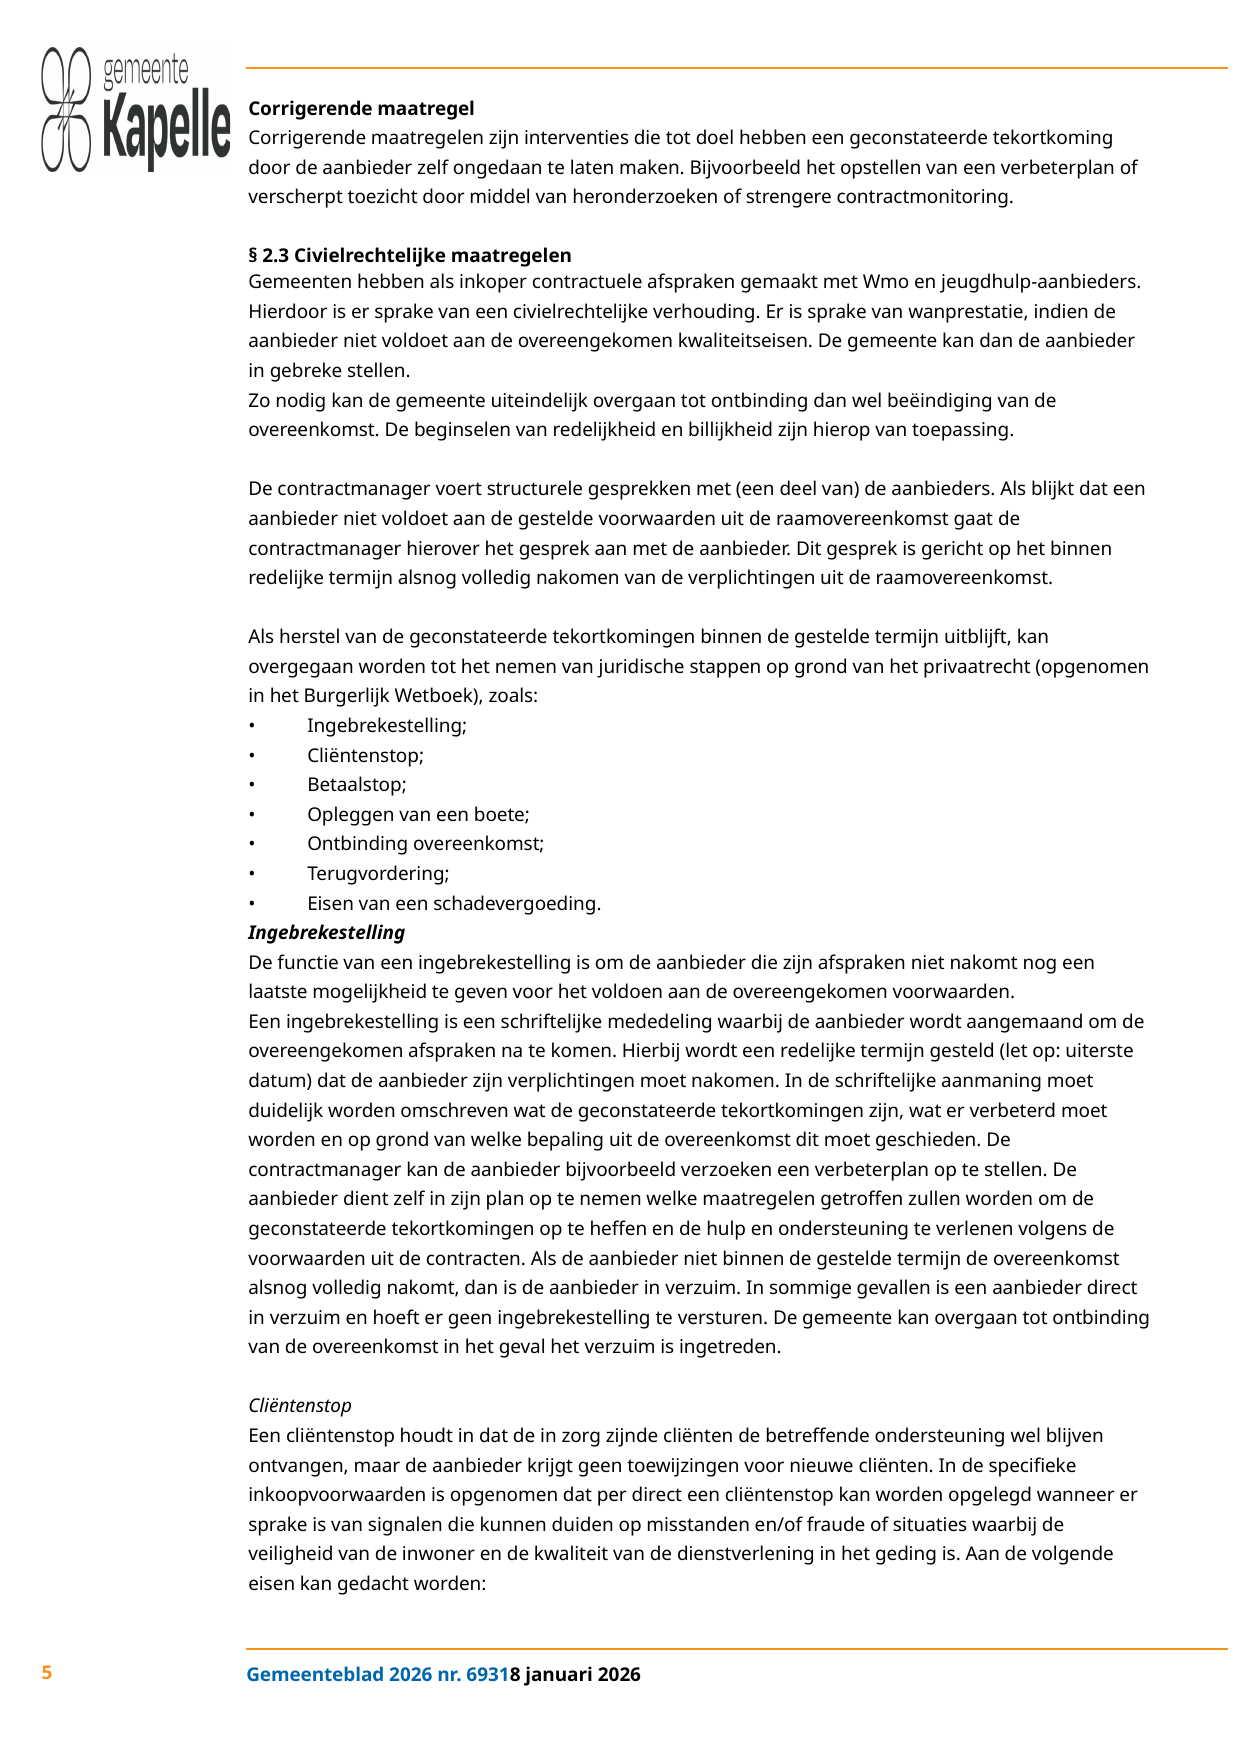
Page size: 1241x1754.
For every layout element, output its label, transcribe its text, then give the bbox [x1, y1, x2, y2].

text Ingebrekestelling [248, 919, 1152, 945]
list Eisen van een schadevergoeding. [248, 890, 1152, 915]
list Cliëntenstop; [248, 742, 1152, 767]
list Ingebrekestelling; [248, 712, 1152, 738]
list Betaalstop; [248, 771, 1152, 797]
text Cliëntenstop [248, 1393, 1152, 1418]
picture [41, 47, 231, 172]
list Opleggen van een boete; [248, 801, 1152, 827]
text Gemeenten hebben als inkoper contractuele afspraken gemaakt met Wmo en jeugdhulp-aanbieders. Hierdoor is er sprake van een civielrechtelijke verhouding. Er is sprake van wanprestatie, indien de aanbieder niet voldoet aan de overeengekomen kwaliteitseisen. De gemeente kan dan de aanbieder in gebreke stellen. [248, 268, 1152, 383]
text Een ingebrekestelling is een schriftelijke mededeling waarbij de aanbieder wordt aangemaand om de overeengekomen afspraken na te komen. Hierbij wordt een redelijke termijn gesteld (let op: uiterste datum) dat de aanbieder zijn verplichtingen moet nakomen. In de schriftelijke aanmaning moet duidelijk worden omschreven wat de geconstateerde tekortkomingen zijn, wat er verbeterd moet worden en op grond van welke bepaling uit de overeenkomst dit moet geschieden. De contractmanager kan de aanbieder bijvoorbeeld verzoeken een verbeterplan op te stellen. De aanbieder dient zelf in zijn plan op te nemen welke maatregelen getroffen zullen worden om de geconstateerde tekortkomingen op te heffen en de hulp en ondersteuning te verlenen volgens de voorwaarden uit de contracten. Als de aanbieder niet binnen de gestelde termijn de overeenkomst alsnog volledig nakomt, dan is de aanbieder in verzuim. In sommige gevallen is een aanbieder direct in verzuim en hoeft er geen ingebrekestelling te versturen. De gemeente kan overgaan tot ontbinding van de overeenkomst in het geval het verzuim is ingetreden. [248, 1008, 1152, 1359]
list Terugvordering; [248, 860, 1152, 886]
text Zo nodig kan de gemeente uiteindelijk overgaan tot ontbinding dan wel beëindiging van de overeenkomst. De beginselen van redelijkheid en billijkheid zijn hierop van toepassing. [248, 387, 1152, 442]
text Een cliëntenstop houdt in dat de in zorg zijnde cliënten de betreffende ondersteuning wel blijven ontvangen, maar de aanbieder krijgt geen toewijzingen voor nieuwe cliënten. In de specifieke inkoopvoorwaarden is opgenomen dat per direct een cliëntenstop kan worden opgelegd wanneer er sprake is van signalen die kunnen duiden op misstanden en/of fraude of situaties waarbij de veiligheid van de inwoner en de kwaliteit van de dienstverlening in het geding is. Aan de volgende eisen kan gedacht worden: [248, 1422, 1152, 1596]
text De functie van een ingebrekestelling is om de aanbieder die zijn afspraken niet nakomt nog een laatste mogelijkheid te geven voor het voldoen aan de overeengekomen voorwaarden. [248, 949, 1152, 1004]
text § 2.3 Civielrechtelijke maatregelen [248, 243, 1152, 268]
list Ontbinding overeenkomst; [248, 831, 1152, 856]
text Corrigerende maatregelen zijn interventies die tot doel hebben een geconstateerde tekortkoming door de aanbieder zelf ongedaan te laten maken. Bijvoorbeeld het opstellen van een verbeterplan of verscherpt toezicht door middel van heronderzoeken of strengere contractmonitoring. [248, 124, 1152, 209]
text Corrigerende maatregel [248, 95, 1152, 121]
text De contractmanager voert structurele gesprekken met (een deel van) de aanbieders. Als blijkt dat een aanbieder niet voldoet aan de gestelde voorwaarden uit de raamovereenkomst gaat de contractmanager hierover het gesprek aan met de aanbieder. Dit gesprek is gericht op het binnen redelijke termijn alsnog volledig nakomen van de verplichtingen uit de raamovereenkomst. [248, 476, 1152, 590]
text Als herstel van de geconstateerde tekortkomingen binnen de gestelde termijn uitblijft, kan overgegaan worden tot het nemen van juridische stappen op grond van het privaatrecht (opgenomen in het Burgerlijk Wetboek), zoals: [248, 623, 1152, 708]
